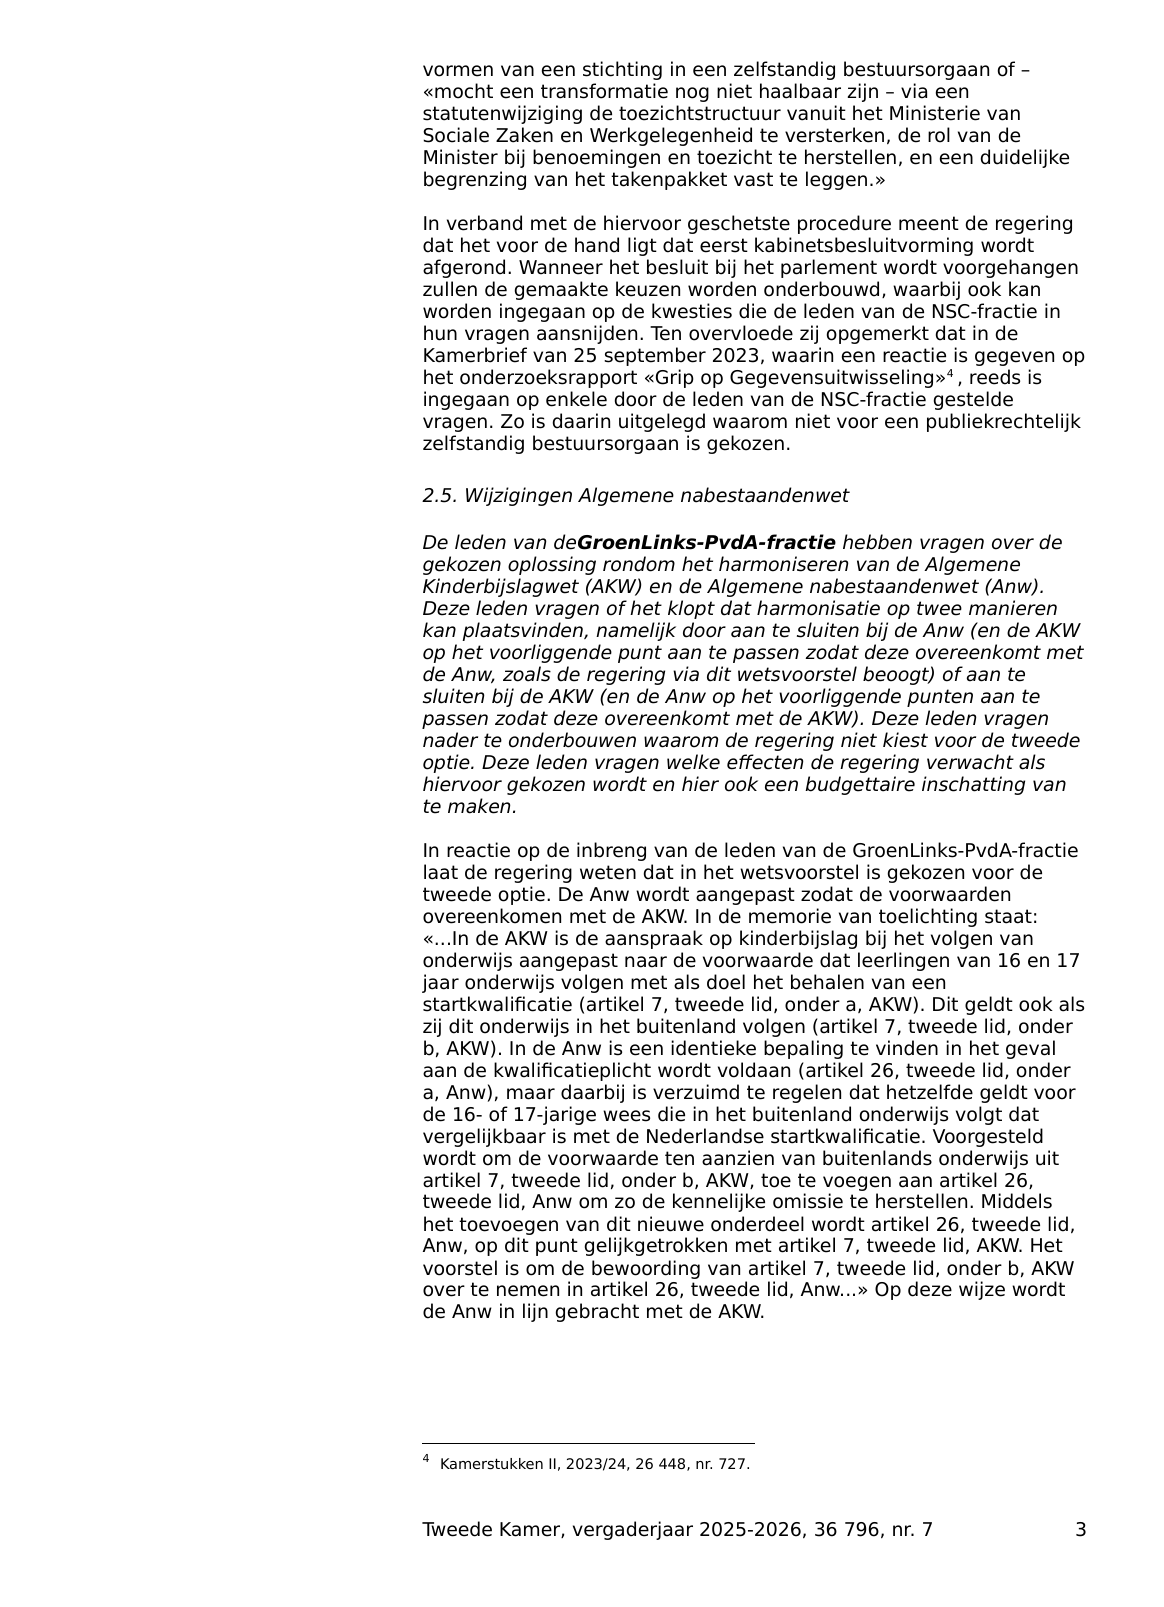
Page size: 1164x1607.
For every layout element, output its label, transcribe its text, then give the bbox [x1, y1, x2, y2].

text Kamerstukken II, 2023/24, 26 448, nr. 727. [422, 1452, 1087, 1474]
text In reactie op de inbreng van de leden van de GroenLinks-PvdA-fractie laat de regering weten dat in het wetsvoorstel is gekozen voor de tweede optie. De Anw wordt aangepast zodat de voorwaarden overeenkomen met de AKW. In de memorie van toelichting staat: «...In de AKW is de aanspraak op kinderbijslag bij het volgen van onderwijs aangepast naar de voorwaarde dat leerlingen van 16 en 17 jaar onderwijs volgen met als doel het behalen van een startkwalificatie (artikel 7, tweede lid, onder a, AKW). Dit geldt ook als zij dit onderwijs in het buitenland volgen (artikel 7, tweede lid, onder b, AKW). In de Anw is een identieke bepaling te vinden in het geval aan de kwalificatieplicht wordt voldaan (artikel 26, tweede lid, onder a, Anw), maar daarbij is verzuimd te regelen dat hetzelfde geldt voor de 16- of 17-jarige wees die in het buitenland onderwijs volgt dat vergelijkbaar is met de Nederlandse startkwalificatie. Voorgesteld wordt om de voorwaarde ten aanzien van buitenlands onderwijs uit artikel 7, tweede lid, onder b, AKW, toe te voegen aan artikel 26, tweede lid, Anw om zo de kennelijke omissie te herstellen. Middels het toevoegen van dit nieuwe onderdeel wordt artikel 26, tweede lid, Anw, op dit punt gelijkgetrokken met artikel 7, tweede lid, AKW. Het voorstel is om de bewoording van artikel 7, tweede lid, onder b, AKW over te nemen in artikel 26, tweede lid, Anw...» Op deze wijze wordt de Anw in lijn gebracht met de AKW. [422, 840, 1087, 1323]
text vormen van een stichting in een zelfstandig bestuursorgaan of – «mocht een transformatie nog niet haalbaar zijn – via een statutenwijziging de toezichtstructuur vanuit het Ministerie van Sociale Zaken en Werkgelegenheid te versterken, de rol van de Minister bij benoemingen en toezicht te herstellen, en een duidelijke begrenzing van het takenpakket vast te leggen.» [422, 59, 1087, 191]
text De leden van deGroenLinks-PvdA-fractie hebben vragen over de gekozen oplossing rondom het harmoniseren van de Algemene Kinderbijslagwet (AKW) en de Algemene nabestaandenwet (Anw). Deze leden vragen of het klopt dat harmonisatie op twee manieren kan plaatsvinden, namelijk door aan te sluiten bij de Anw (en de AKW op het voorliggende punt aan te passen zodat deze overeenkomt met de Anw, zoals de regering via dit wetsvoorstel beoogt) of aan te sluiten bij de AKW (en de Anw op het voorliggende punten aan te passen zodat deze overeenkomt met de AKW). Deze leden vragen nader te onderbouwen waarom de regering niet kiest voor de tweede optie. Deze leden vragen welke effecten de regering verwacht als hiervoor gekozen wordt en hier ook een budgettaire inschatting van te maken. [422, 532, 1087, 818]
text In verband met de hiervoor geschetste procedure meent de regering dat het voor de hand ligt dat eerst kabinetsbesluitvorming wordt afgerond. Wanneer het besluit bij het parlement wordt voorgehangen zullen de gemaakte keuzen worden onderbouwd, waarbij ook kan worden ingegaan op de kwesties die de leden van de NSC-fractie in hun vragen aansnijden. Ten overvloede zij opgemerkt dat in de Kamerbrief van 25 september 2023, waarin een reactie is gegeven op het onderzoeksrapport «Grip op Gegevensuitwisseling», reeds is ingegaan op enkele door de leden van de NSC-fractie gestelde vragen. Zo is daarin uitgelegd waarom niet voor een publiekrechtelijk zelfstandig bestuursorgaan is gekozen. [422, 213, 1087, 455]
subtitle 2.5. Wijzigingen Algemene nabestaandenwet [422, 485, 1087, 507]
